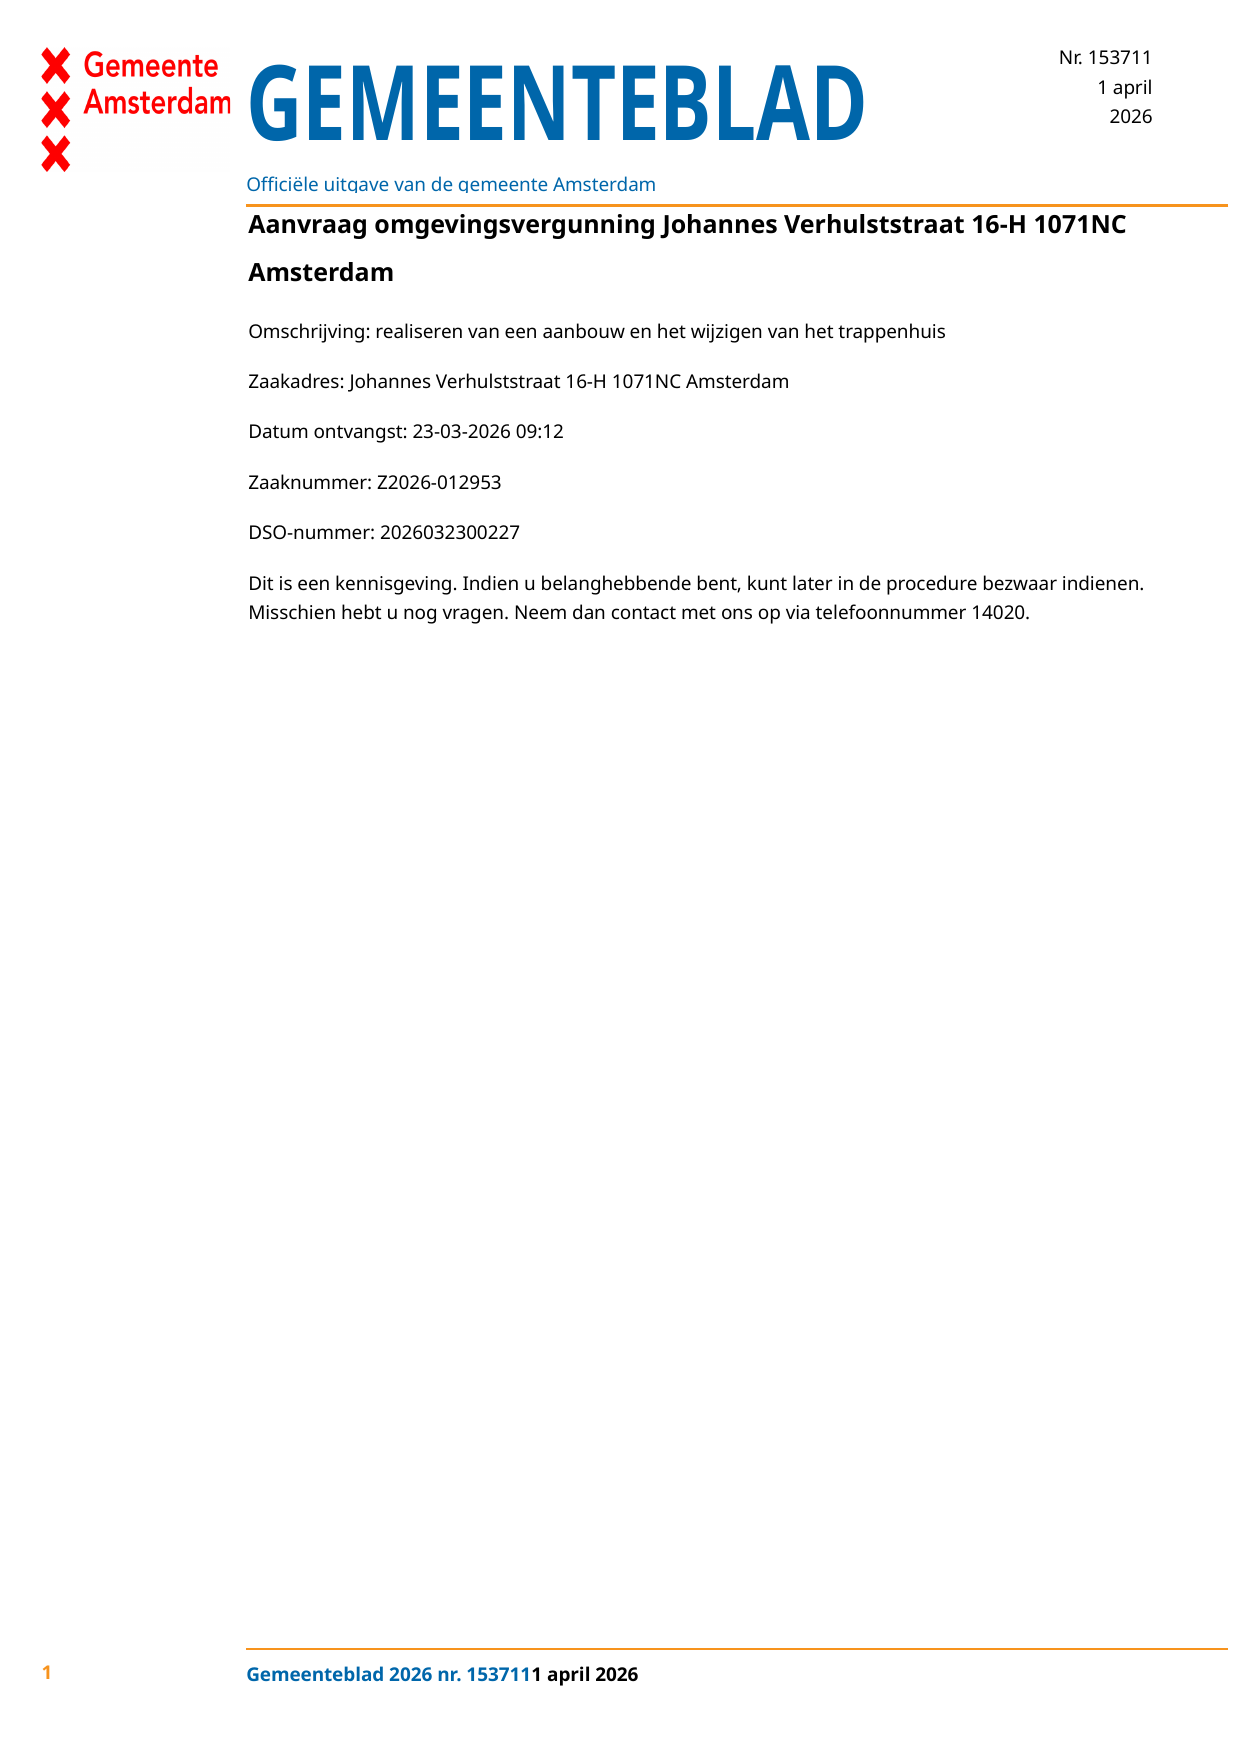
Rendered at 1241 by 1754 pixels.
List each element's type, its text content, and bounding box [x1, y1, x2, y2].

text Omschrijving: realiseren van een aanbouw en het wijzigen van het trappenhuis [248, 318, 1152, 344]
text DSO-nummer: 2026032300227 [248, 519, 1152, 545]
text Dit is een kennisgeving. Indien u belanghebbende bent, kunt later in de procedure bezwaar indienen. Misschien hebt u nog vragen. Neem dan contact met ons op via telefoonnummer 14020. [248, 570, 1152, 625]
text Zaakadres: Johannes Verhulststraat 16-H 1071NC Amsterdam [248, 368, 1152, 394]
text Zaaknummer: Z2026-012953 [248, 469, 1152, 495]
picture [41, 47, 231, 172]
text Datum ontvangst: 23-03-2026 09:12 [248, 419, 1152, 444]
text Aanvraag omgevingsvergunning Johannes Verhulststraat 16-H 1071NC Amsterdam [248, 207, 1152, 288]
